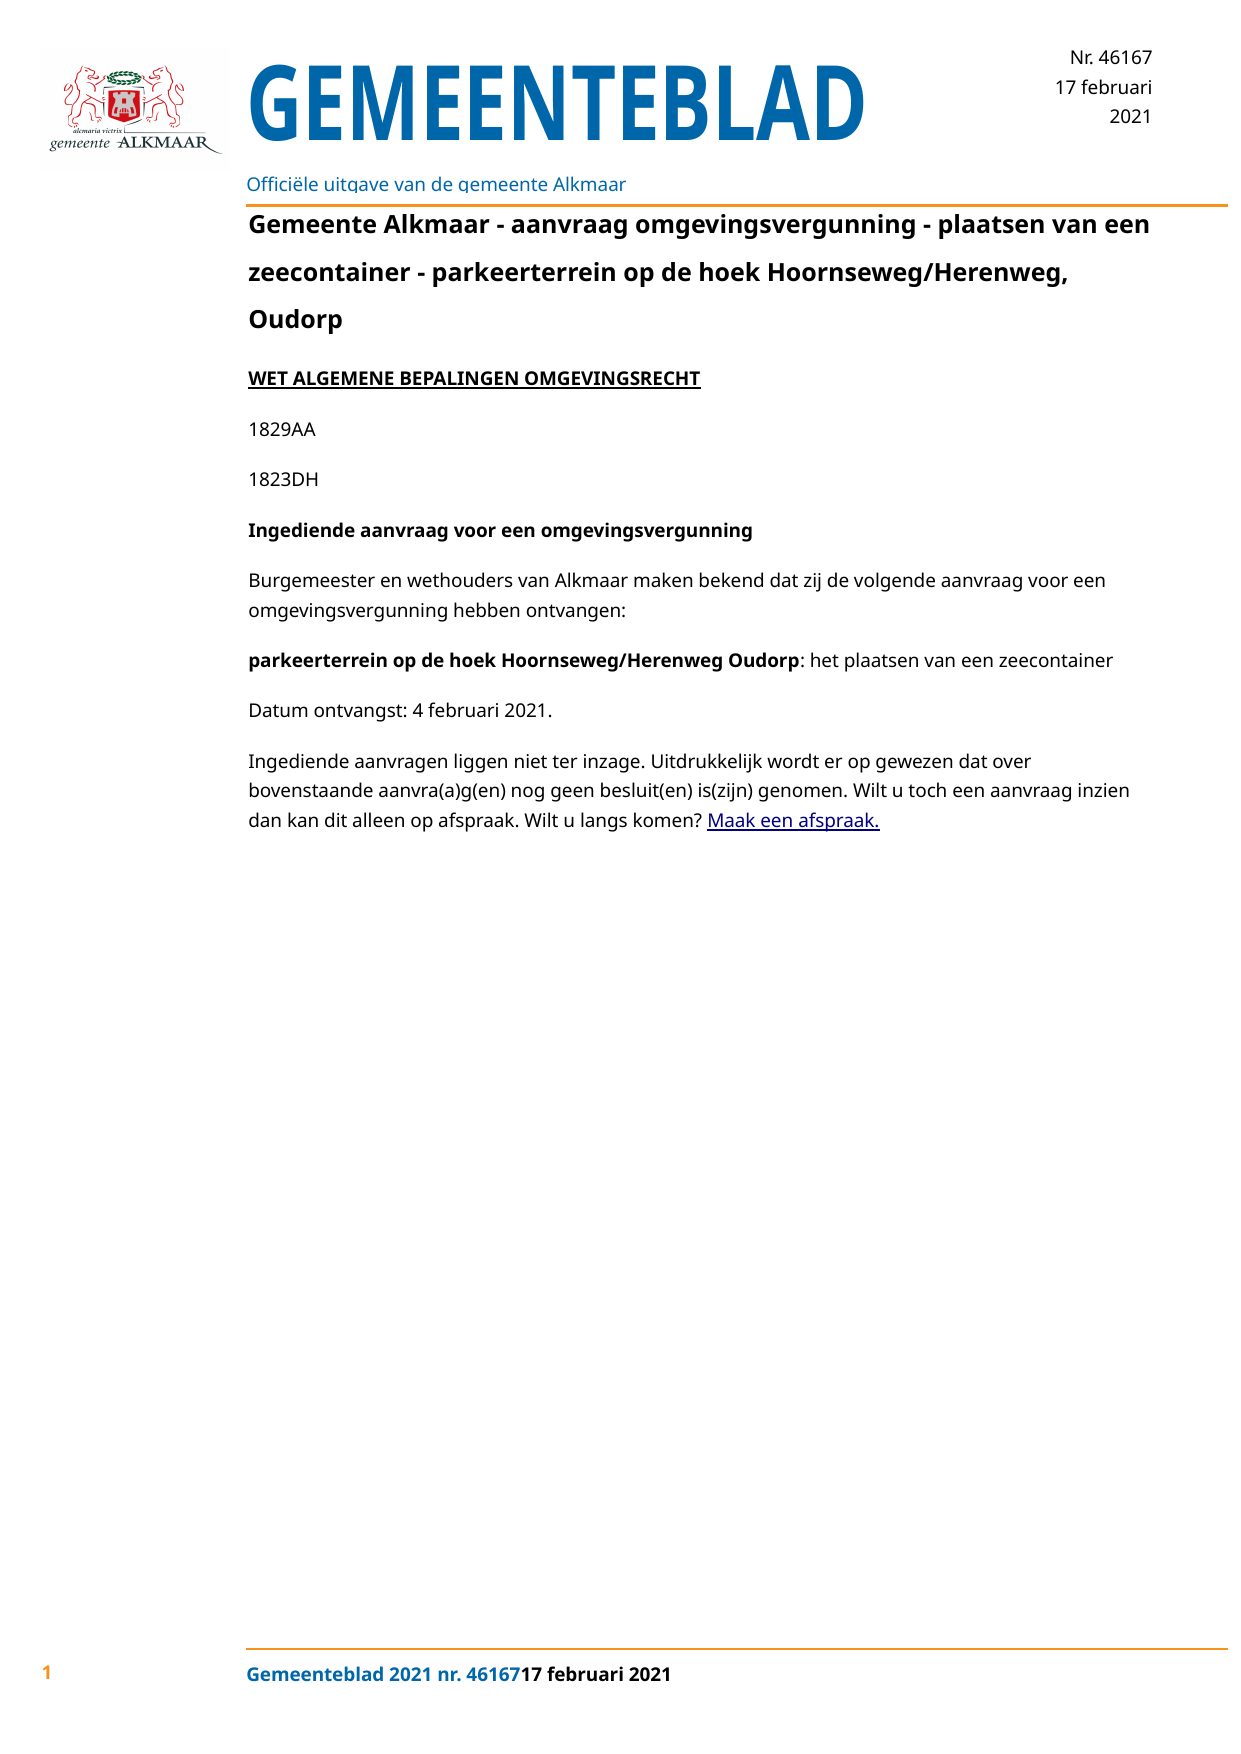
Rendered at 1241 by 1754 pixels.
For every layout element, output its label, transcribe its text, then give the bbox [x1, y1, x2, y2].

text 1829AA [248, 416, 1152, 442]
text Ingediende aanvraag voor een omgevingsvergunning [248, 517, 1152, 542]
text WET ALGEMENE BEPALINGEN OMGEVINGSRECHT [248, 366, 1152, 391]
text 1823DH [248, 466, 1152, 492]
text Ingediende aanvragen liggen niet ter inzage. Uitdrukkelijk wordt er op gewezen dat over bovenstaande aanvra(a)g(en) nog geen besluit(en) is(zijn) genomen. Wilt u toch een aanvraag inzien dan kan dit alleen op afspraak. Wilt u langs komen? Maak een afspraak. [248, 748, 1152, 833]
text Burgemeester en wethouders van Alkmaar maken bekend dat zij de volgende aanvraag voor een omgevingsvergunning hebben ontvangen: [248, 567, 1152, 622]
text Gemeente Alkmaar - aanvraag omgevingsvergunning - plaatsen van een zeecontainer - parkeerterrein op de hoek Hoornseweg/Herenweg, Oudorp [248, 207, 1152, 336]
text parkeerterrein op de hoek Hoornseweg/Herenweg Oudorp: het plaatsen van een zeecontainer [248, 647, 1152, 673]
text Datum ontvangst: 4 februari 2021. [248, 698, 1152, 723]
picture [41, 47, 231, 172]
